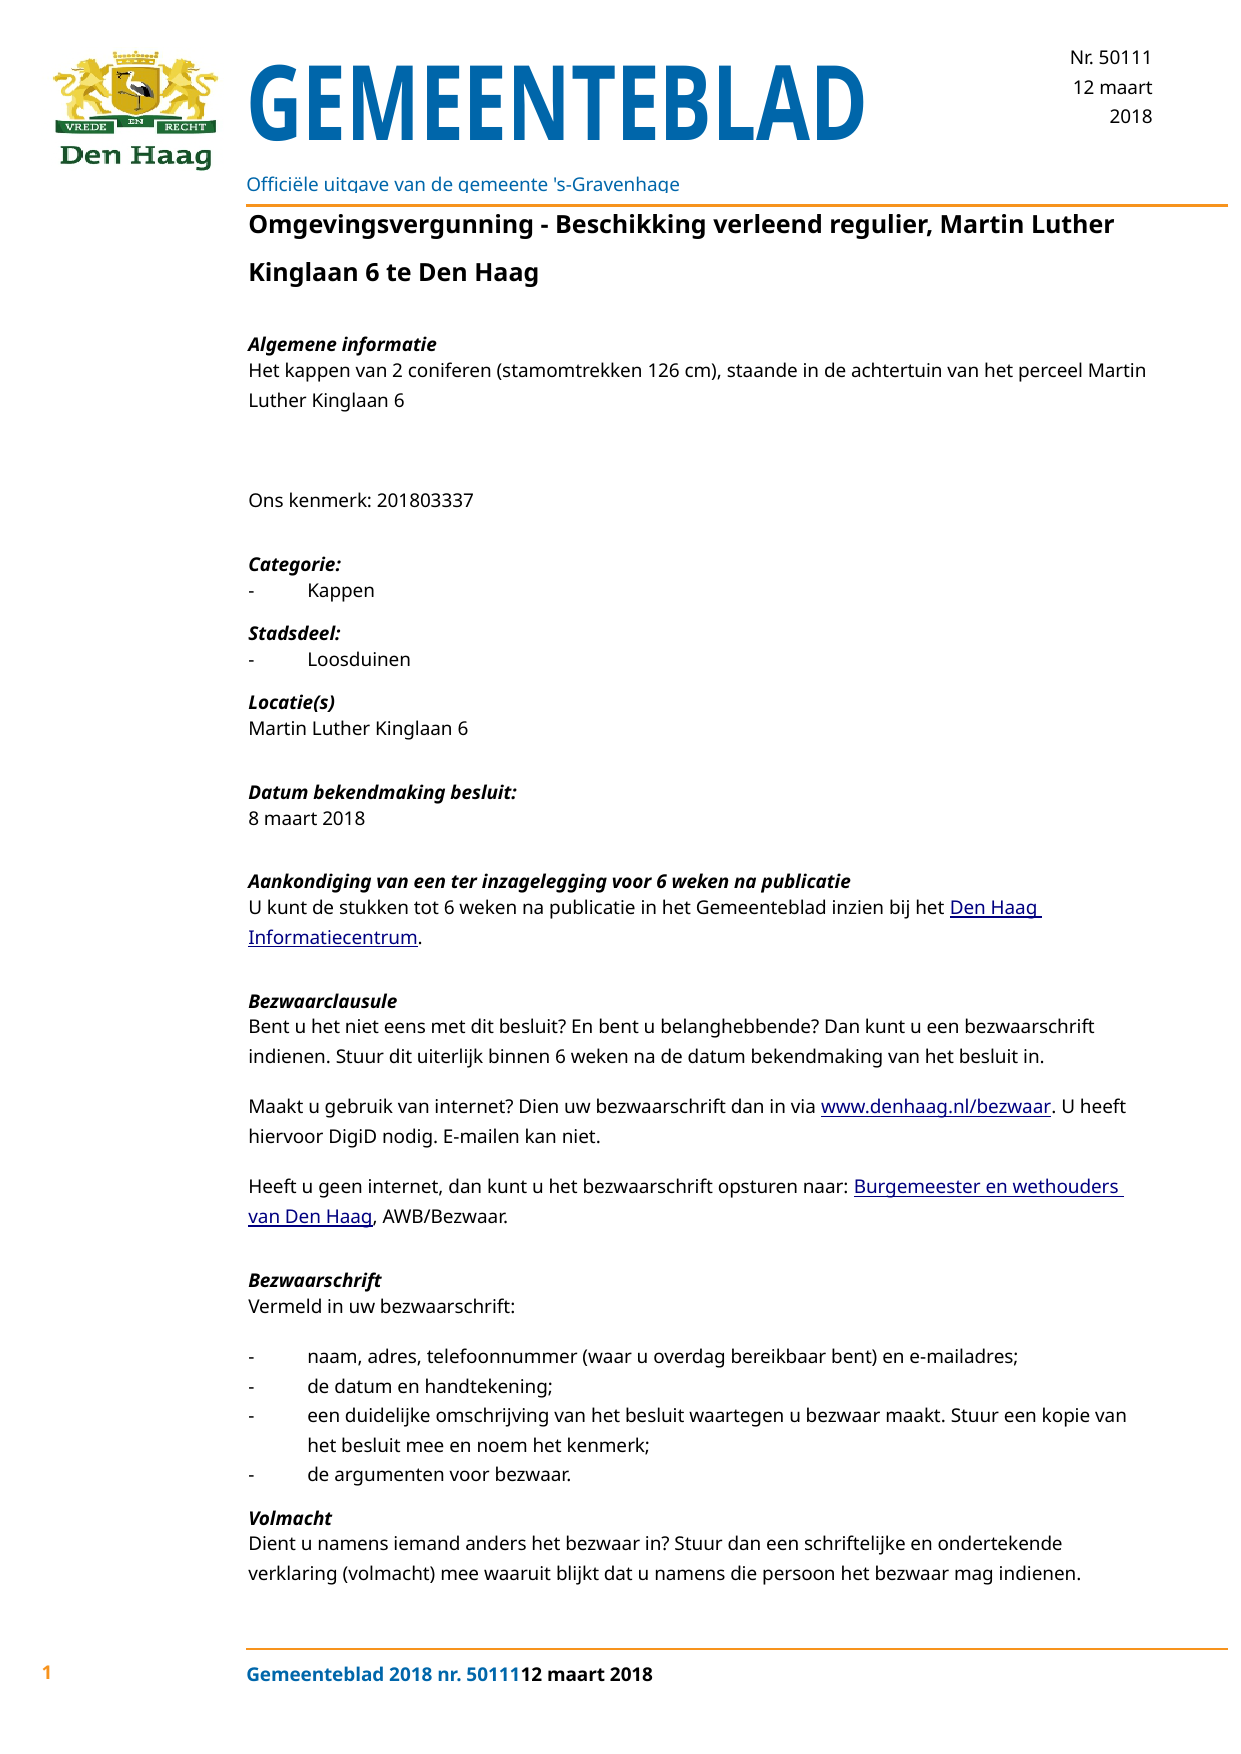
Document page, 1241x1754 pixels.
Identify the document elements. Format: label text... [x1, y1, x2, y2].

picture [41, 47, 231, 172]
text Bezwaarclausule [248, 988, 1152, 1014]
list een duidelijke omschrijving van het besluit waartegen u bezwaar maakt. Stuur een kopie van het besluit mee en noem het kenmerk; [248, 1402, 1152, 1458]
text Heeft u geen internet, dan kunt u het bezwaarschrift opsturen naar: Burgemeester en wethouders van Den Haag, AWB/Bezwaar. [248, 1174, 1152, 1229]
text Algemene informatie [248, 331, 1152, 357]
text Bezwaarschrift [248, 1267, 1152, 1293]
text Bent u het niet eens met dit besluit? En bent u belanghebbende? Dan kunt u een bezwaarschrift indienen. Stuur dit uiterlijk binnen 6 weken na de datum bekendmaking van het besluit in. [248, 1014, 1152, 1069]
text Vermeld in uw bezwaarschrift: [248, 1293, 1152, 1319]
list de argumenten voor bezwaar. [248, 1462, 1152, 1487]
text Maakt u gebruik van internet? Dien uw bezwaarschrift dan in via www.denhaag.nl/bezwaar. U heeft hiervoor DigiD nodig. E-mailen kan niet. [248, 1094, 1152, 1149]
list naam, adres, telefoonnummer (waar u overdag bereikbaar bent) en e-mailadres; [248, 1343, 1152, 1369]
list Loosduinen [248, 646, 1152, 672]
text Stadsdeel: [248, 620, 1152, 646]
text Dient u namens iemand anders het bezwaar in? Stuur dan een schriftelijke en ondertekende verklaring (volmacht) mee waaruit blijkt dat u namens die persoon het bezwaar mag indienen. [248, 1531, 1152, 1586]
text Aankondiging van een ter inzagelegging voor 6 weken na publicatie [248, 869, 1152, 894]
text Martin Luther Kinglaan 6 [248, 715, 1152, 741]
text Locatie(s) [248, 689, 1152, 715]
text Categorie: [248, 552, 1152, 577]
text U kunt de stukken tot 6 weken na publicatie in het Gemeenteblad inzien bij het Den Haag Informatiecentrum. [248, 894, 1152, 950]
text Volmacht [248, 1505, 1152, 1531]
list Kappen [248, 577, 1152, 603]
text Het kappen van 2 coniferen (stamomtrekken 126 cm), staande in de achtertuin van het perceel Martin Luther Kinglaan 6 [248, 357, 1152, 412]
list de datum en handtekening; [248, 1373, 1152, 1399]
text 8 maart 2018 [248, 805, 1152, 830]
text Datum bekendmaking besluit: [248, 779, 1152, 805]
text Ons kenmerk: 201803337 [248, 488, 1152, 513]
text Omgevingsvergunning - Beschikking verleend regulier, Martin Luther Kinglaan 6 te Den Haag [248, 207, 1152, 288]
